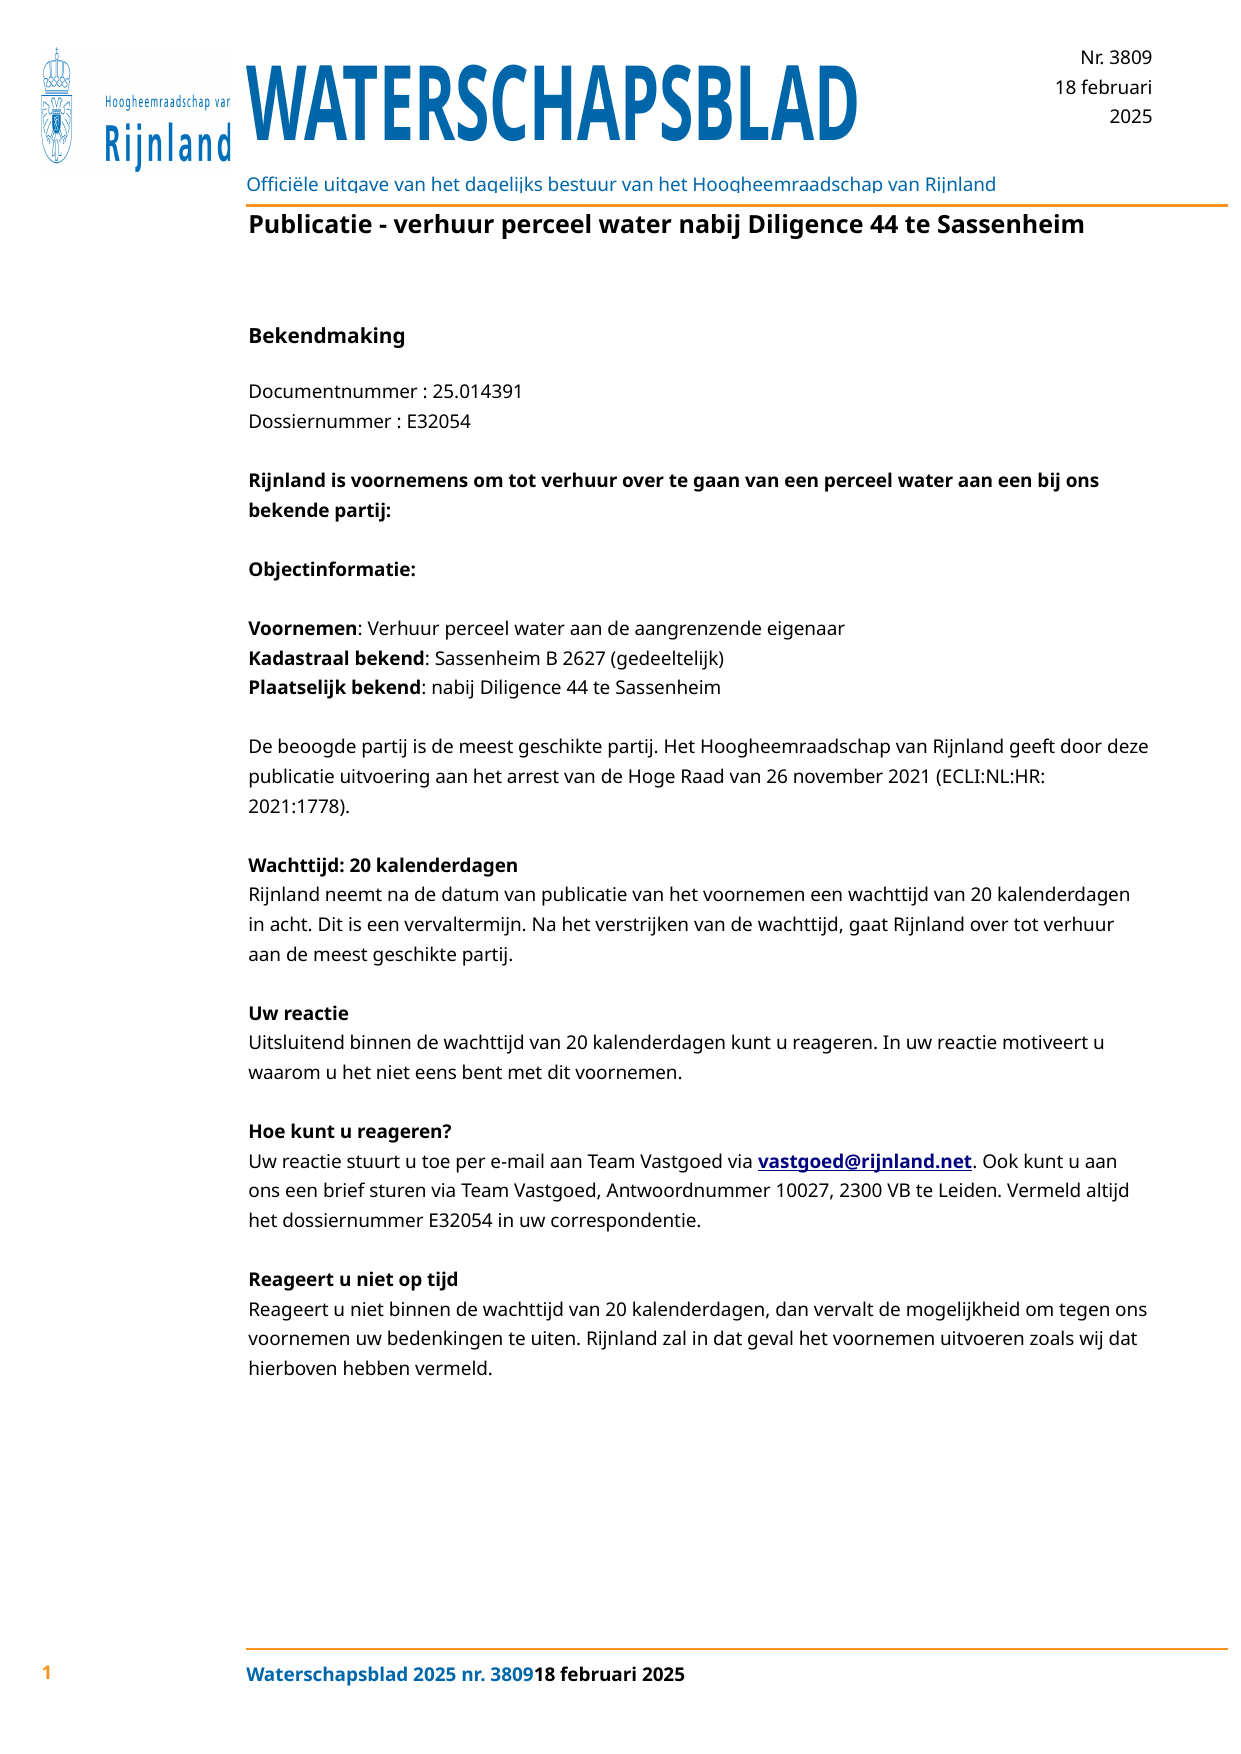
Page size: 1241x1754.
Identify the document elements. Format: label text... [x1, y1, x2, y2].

picture [41, 47, 231, 172]
text Voornemen: Verhuur perceel water aan de aangrenzende eigenaar [248, 615, 1152, 641]
text Plaatselijk bekend: nabij Diligence 44 te Sassenheim [248, 674, 1152, 700]
text Objectinformatie: [248, 556, 1152, 582]
text Kadastraal bekend: Sassenheim B 2627 (gedeeltelijk) [248, 645, 1152, 671]
text Wachttijd: 20 kalenderdagen [248, 852, 1152, 878]
text Documentnummer : 25.014391 [248, 379, 1152, 404]
text Bekendmaking [248, 321, 1152, 349]
text Hoe kunt u reageren? [248, 1118, 1152, 1144]
text Uw reactie stuurt u toe per e-mail aan Team Vastgoed via vastgoed@rijnland.net. Ook kunt u aan ons een brief sturen via Team Vastgoed, Antwoordnummer 10027, 2300 VB te Leiden. Vermeld altijd het dossiernummer E32054 in uw correspondentie. [248, 1148, 1152, 1233]
text Reageert u niet binnen de wachttijd van 20 kalenderdagen, dan vervalt de mogelijkheid om tegen ons voornemen uw bedenkingen te uiten. Rijnland zal in dat geval het voornemen uitvoeren zoals wij dat hierboven hebben vermeld. [248, 1296, 1152, 1381]
text Uitsluitend binnen de wachttijd van 20 kalenderdagen kunt u reageren. In uw reactie motiveert u waarom u het niet eens bent met dit voornemen. [248, 1029, 1152, 1085]
text Rijnland neemt na de datum van publicatie van het voornemen een wachttijd van 20 kalenderdagen in acht. Dit is een vervaltermijn. Na het verstrijken van de wachttijd, gaat Rijnland over tot verhuur aan de meest geschikte partij. [248, 882, 1152, 967]
text Rijnland is voornemens om tot verhuur over te gaan van een perceel water aan een bij ons bekende partij: [248, 467, 1152, 523]
text De beoogde partij is de meest geschikte partij. Het Hoogheemraadschap van Rijnland geeft door deze publicatie uitvoering aan het arrest van de Hoge Raad van 26 november 2021 (ECLI:NL:HR: 2021:1778). [248, 734, 1152, 819]
text Publicatie - verhuur perceel water nabij Diligence 44 te Sassenheim [248, 207, 1152, 241]
text Reageert u niet op tijd [248, 1266, 1152, 1292]
text Dossiernummer : E32054 [248, 408, 1152, 434]
text Uw reactie [248, 1000, 1152, 1026]
